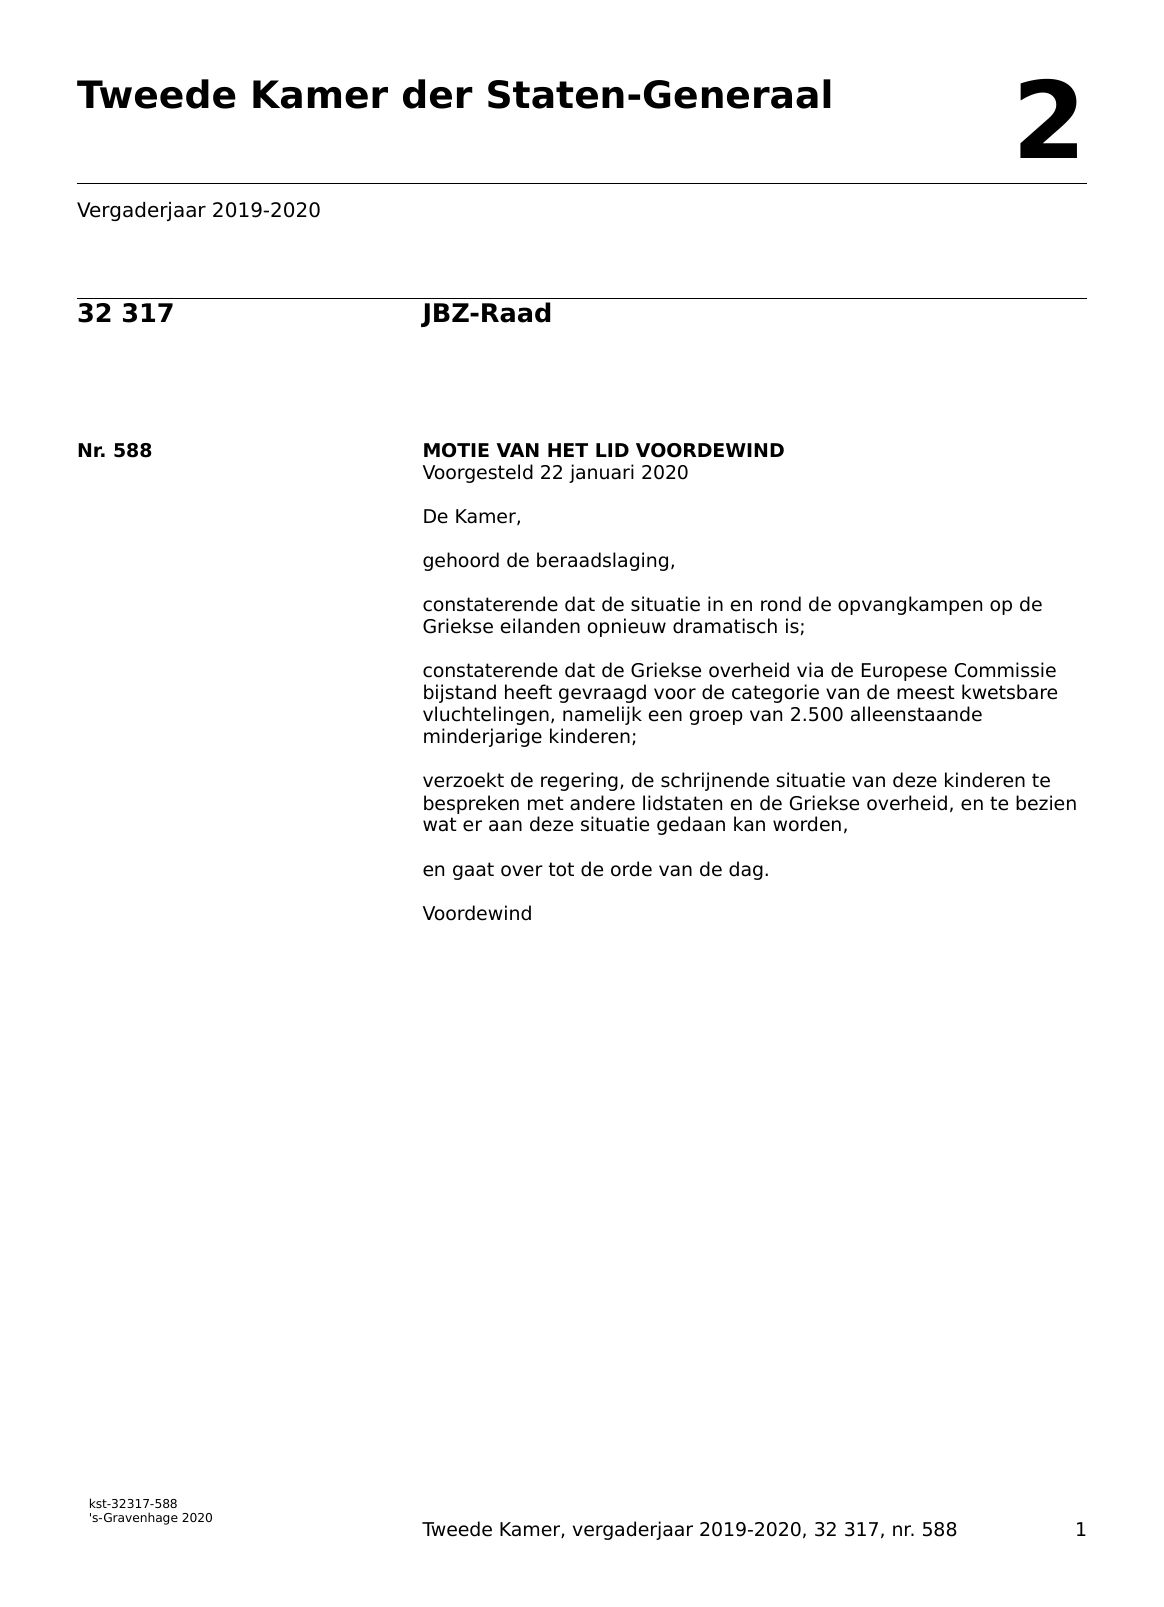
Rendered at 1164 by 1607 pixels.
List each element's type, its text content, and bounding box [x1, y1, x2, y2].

text Voorgesteld 22 januari 2020 [422, 462, 1087, 484]
text kst-32317-588 [88, 1497, 323, 1511]
text 's-Gravenhage 2020 [88, 1511, 323, 1525]
text gehoord de beraadslaging, [422, 550, 1087, 572]
table_header 2 [886, 59, 1087, 183]
text en gaat over tot de orde van de dag. [422, 858, 1087, 881]
table_header Tweede Kamer der Staten-Generaal [77, 59, 886, 183]
subtitle 32 317 JBZ-Raad [77, 299, 1087, 329]
text De Kamer, [422, 506, 1087, 528]
subtitle Nr. 588 MOTIE VAN HET LID VOORDEWIND [77, 440, 1087, 462]
text constaterende dat de Griekse overheid via de Europese Commissie bijstand heeft gevraagd voor de categorie van de meest kwetsbare vluchtelingen, namelijk een groep van 2.500 alleenstaande minderjarige kinderen; [422, 660, 1087, 748]
text constaterende dat de situatie in en rond de opvangkampen op de Griekse eilanden opnieuw dramatisch is; [422, 594, 1087, 638]
table_cell Vergaderjaar 2019-2020 [77, 184, 1087, 298]
text Voordewind [422, 903, 1087, 925]
text verzoekt de regering, de schrijnende situatie van deze kinderen te bespreken met andere lidstaten en de Griekse overheid, en te bezien wat er aan deze situatie gedaan kan worden, [422, 770, 1087, 836]
